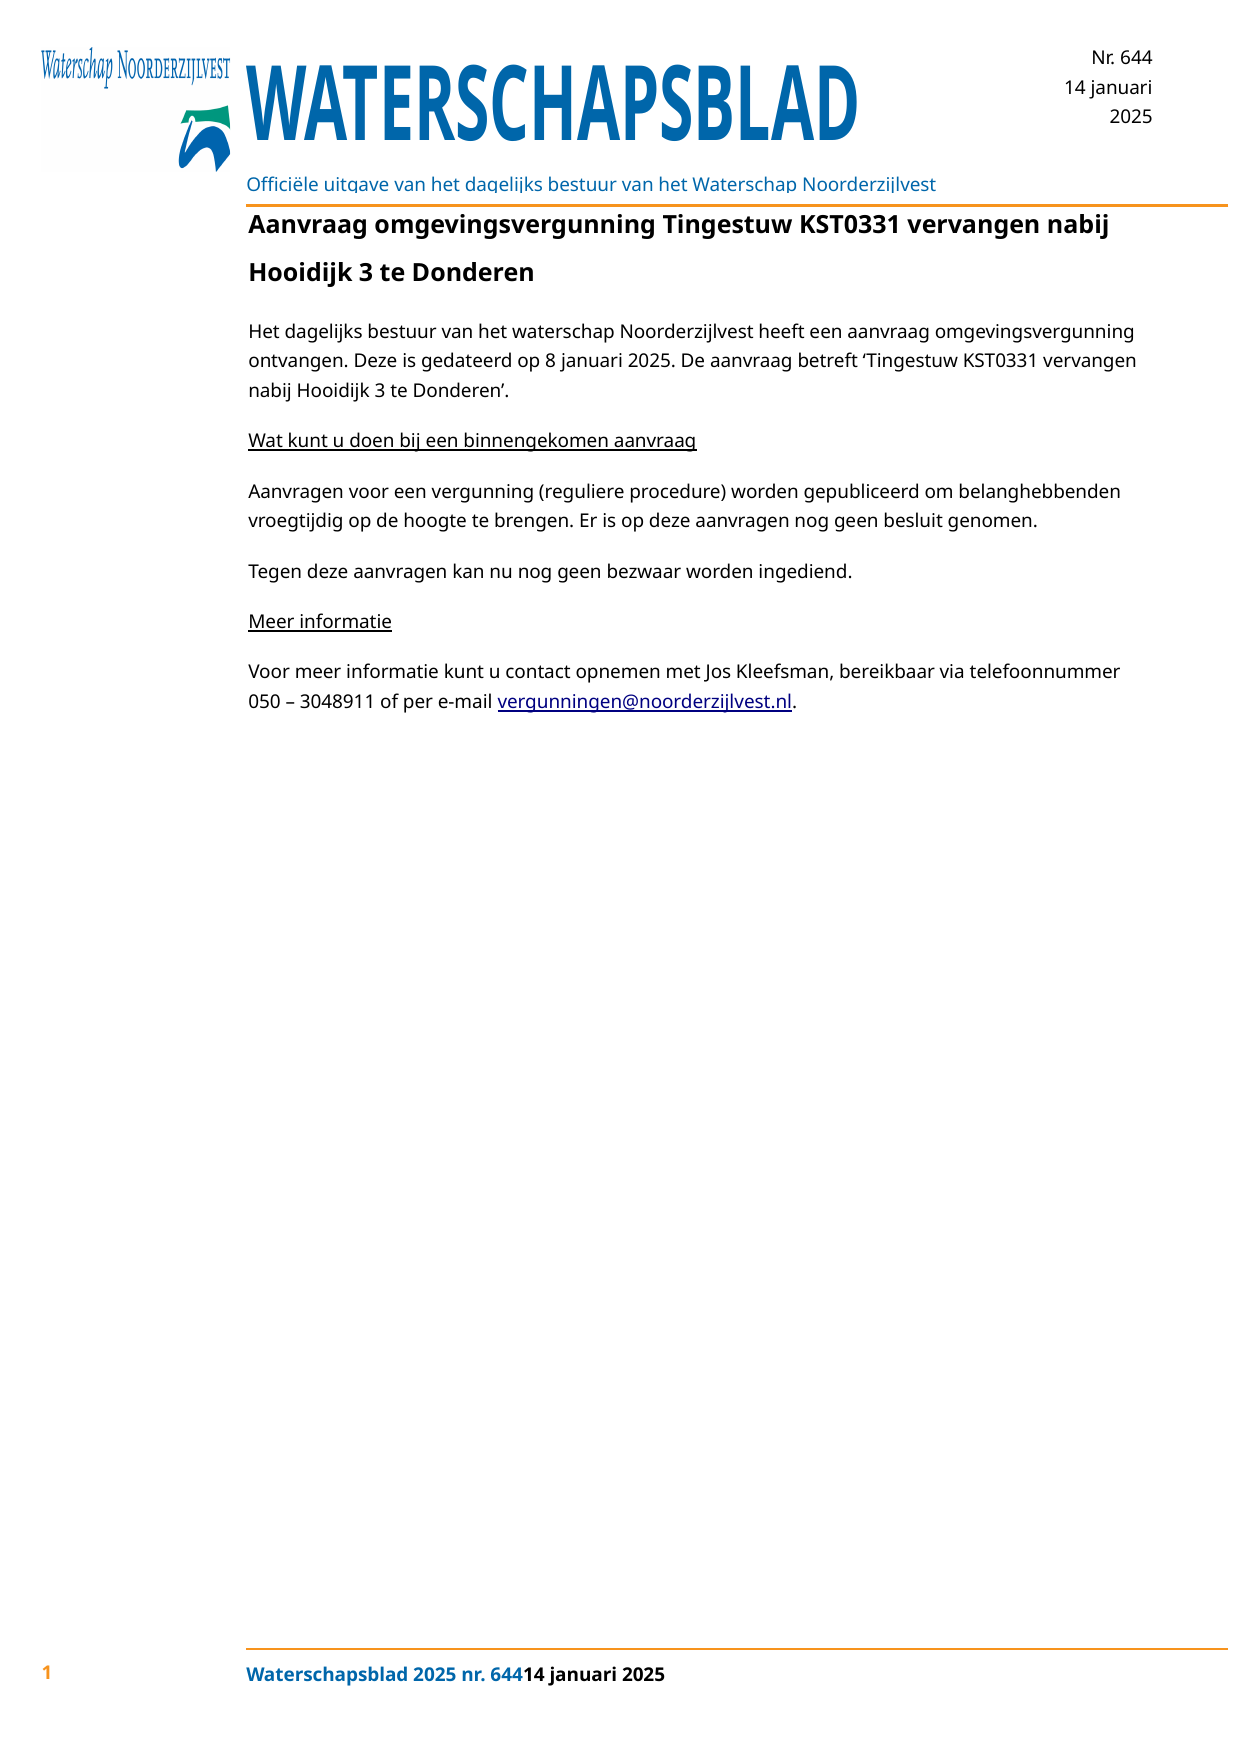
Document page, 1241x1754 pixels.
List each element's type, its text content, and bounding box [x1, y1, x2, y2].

text Het dagelijks bestuur van het waterschap Noorderzijlvest heeft een aanvraag omgevingsvergunning ontvangen. Deze is gedateerd op 8 januari 2025. De aanvraag betreft ‘Tingestuw KST0331 vervangen nabij Hooidijk 3 te Donderen’. [248, 318, 1152, 403]
text Voor meer informatie kunt u contact opnemen met Jos Kleefsman, bereikbaar via telefoonnummer 050 – 3048911 of per e-mail vergunningen@noorderzijlvest.nl. [248, 659, 1152, 714]
text Aanvragen voor een vergunning (reguliere procedure) worden gepubliceerd om belanghebbenden vroegtijdig op de hoogte te brengen. Er is op deze aanvragen nog geen besluit genomen. [248, 478, 1152, 533]
text Aanvraag omgevingsvergunning Tingestuw KST0331 vervangen nabij Hooidijk 3 te Donderen [248, 207, 1152, 288]
text Meer informatie [248, 608, 1152, 634]
text Wat kunt u doen bij een binnengekomen aanvraag [248, 427, 1152, 453]
picture [41, 47, 231, 172]
text Tegen deze aanvragen kan nu nog geen bezwaar worden ingediend. [248, 558, 1152, 584]
